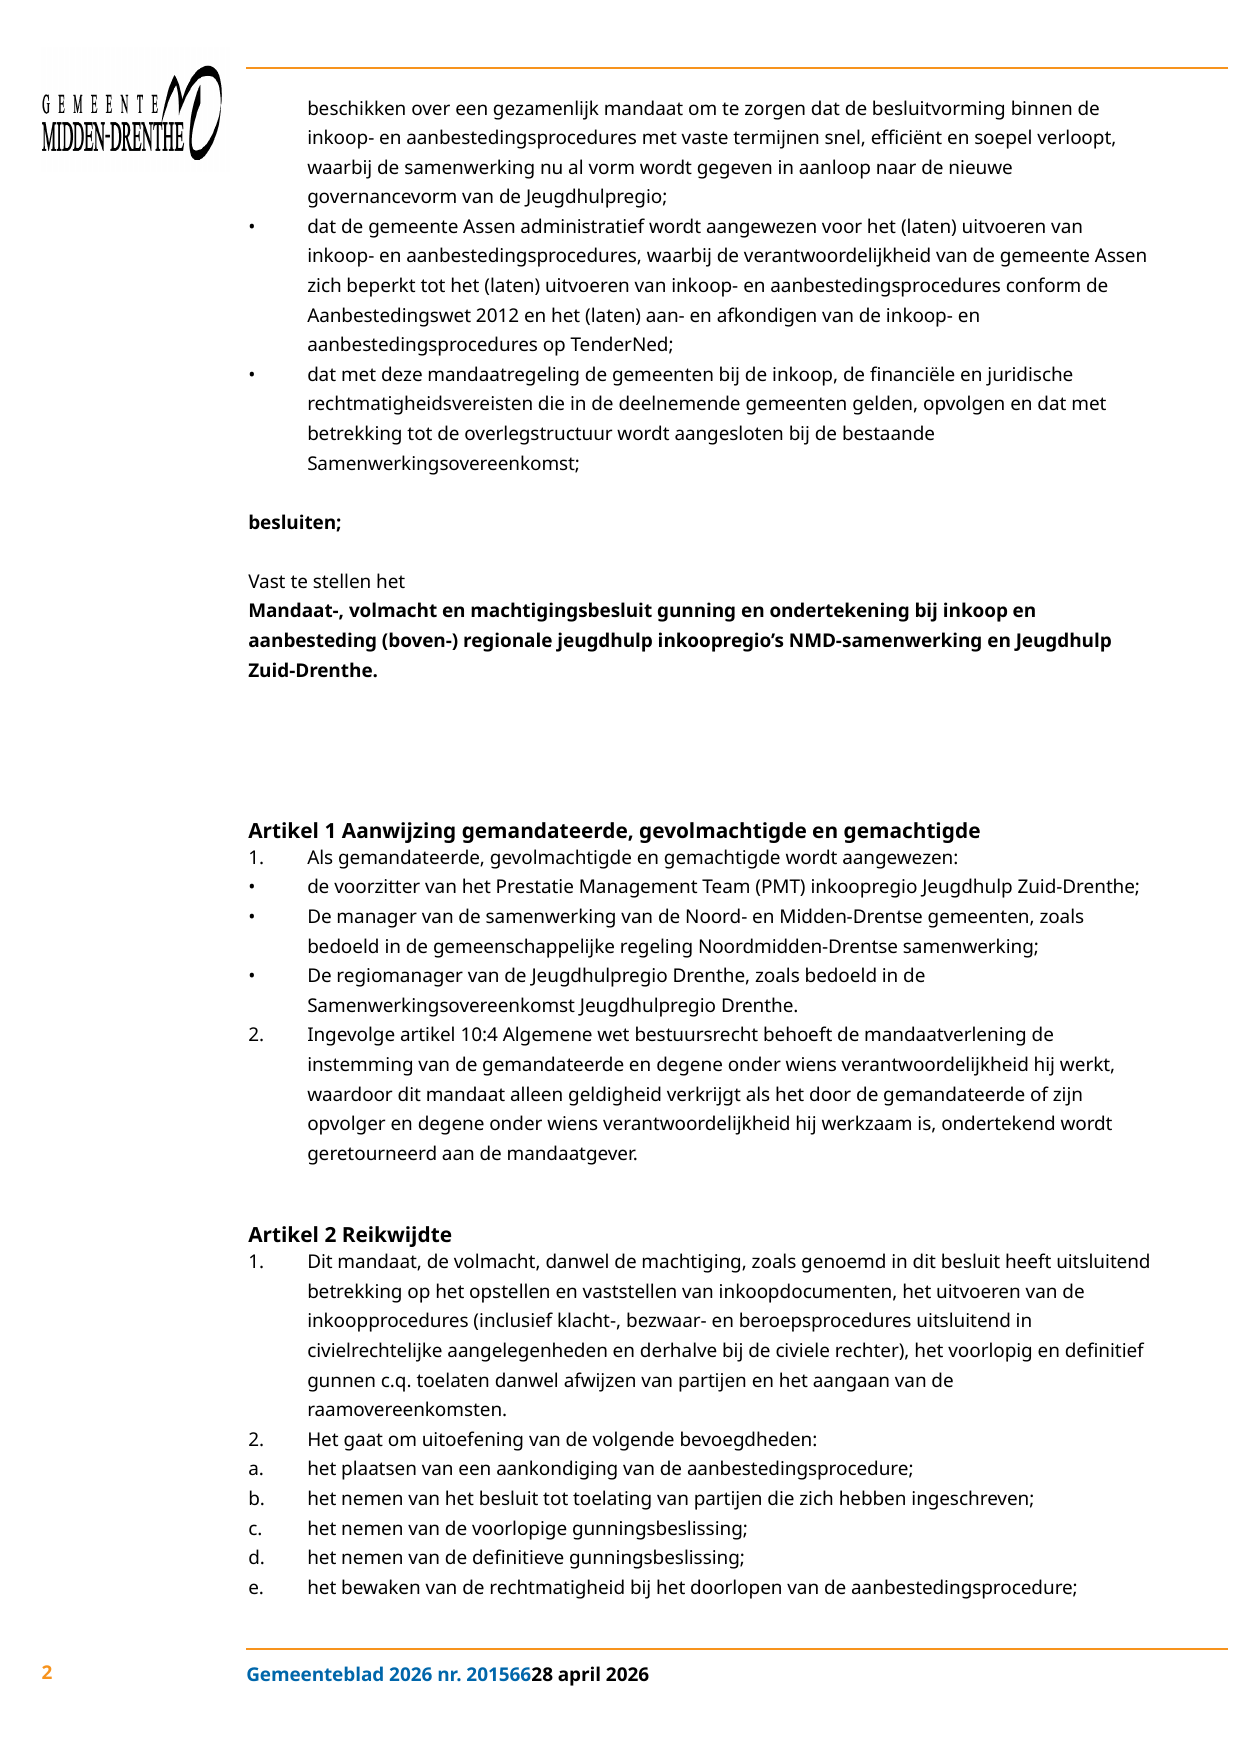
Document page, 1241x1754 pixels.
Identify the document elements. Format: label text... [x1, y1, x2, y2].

text besluiten; [248, 509, 1152, 535]
picture [41, 47, 231, 172]
text Artikel 2 Reikwijdte [248, 1220, 1152, 1248]
list het nemen van de voorlopige gunningsbeslissing; [248, 1515, 1152, 1540]
list Dit mandaat, de volmacht, danwel de machtiging, zoals genoemd in dit besluit heeft uitsluitend betrekking op het opstellen en vaststellen van inkoopdocumenten, het uitvoeren van de inkoopprocedures (inclusief klacht-, bezwaar- en beroepsprocedures uitsluitend in civielrechtelijke aangelegenheden en derhalve bij de civiele rechter), het voorlopig en definitief gunnen c.q. toelaten danwel afwijzen van partijen en het aangaan van de raamovereenkomsten. [248, 1248, 1152, 1422]
list het nemen van de definitieve gunningsbeslissing; [248, 1544, 1152, 1570]
list De manager van de samenwerking van de Noord- en Midden-Drentse gemeenten, zoals bedoeld in de gemeenschappelijke regeling Noordmidden-Drentse samenwerking; [248, 903, 1152, 959]
list dat met deze mandaatregeling de gemeenten bij de inkoop, de financiële en juridische rechtmatigheidsvereisten die in de deelnemende gemeenten gelden, opvolgen en dat met betrekking tot de overlegstructuur wordt aangesloten bij de bestaande Samenwerkingsovereenkomst; [248, 361, 1152, 476]
text Vast te stellen het [248, 568, 1152, 594]
list Ingevolge artikel 10:4 Algemene wet bestuursrecht behoeft de mandaatverlening de instemming van de gemandateerde en degene onder wiens verantwoordelijkheid hij werkt, waardoor dit mandaat alleen geldigheid verkrijgt als het door de gemandateerde of zijn opvolger en degene onder wiens verantwoordelijkheid hij werkzaam is, ondertekend wordt geretourneerd aan de mandaatgever. [248, 1022, 1152, 1166]
list Het gaat om uitoefening van de volgende bevoegdheden: [248, 1426, 1152, 1452]
list het plaatsen van een aankondiging van de aanbestedingsprocedure; [248, 1456, 1152, 1481]
list het nemen van het besluit tot toelating van partijen die zich hebben ingeschreven; [248, 1485, 1152, 1511]
list Als gemandateerde, gevolmachtigde en gemachtigde wordt aangewezen: [248, 844, 1152, 870]
list beschikken over een gezamenlijk mandaat om te zorgen dat de besluitvorming binnen de inkoop- en aanbestedingsprocedures met vaste termijnen snel, efficiënt en soepel verloopt, waarbij de samenwerking nu al vorm wordt gegeven in aanloop naar de nieuwe governancevorm van de Jeugdhulpregio; [248, 95, 1152, 209]
list De regiomanager van de Jeugdhulpregio Drenthe, zoals bedoeld in de Samenwerkingsovereenkomst Jeugdhulpregio Drenthe. [248, 962, 1152, 1018]
list de voorzitter van het Prestatie Management Team (PMT) inkoopregio Jeugdhulp Zuid-Drenthe; [248, 874, 1152, 899]
text Mandaat-, volmacht en machtigingsbesluit gunning en ondertekening bij inkoop en aanbesteding (boven-) regionale jeugdhulp inkoopregio’s NMD-samenwerking en Jeugdhulp Zuid-Drenthe. [248, 598, 1152, 683]
text Artikel 1 Aanwijzing gemandateerde, gevolmachtigde en gemachtigde [248, 816, 1152, 844]
list dat de gemeente Assen administratief wordt aangewezen voor het (laten) uitvoeren van inkoop- en aanbestedingsprocedures, waarbij de verantwoordelijkheid van de gemeente Assen zich beperkt tot het (laten) uitvoeren van inkoop- en aanbestedingsprocedures conform de Aanbestedingswet 2012 en het (laten) aan- en afkondigen van de inkoop- en aanbestedingsprocedures op TenderNed; [248, 213, 1152, 357]
list het bewaken van de rechtmatigheid bij het doorlopen van de aanbestedingsprocedure; [248, 1574, 1152, 1599]
